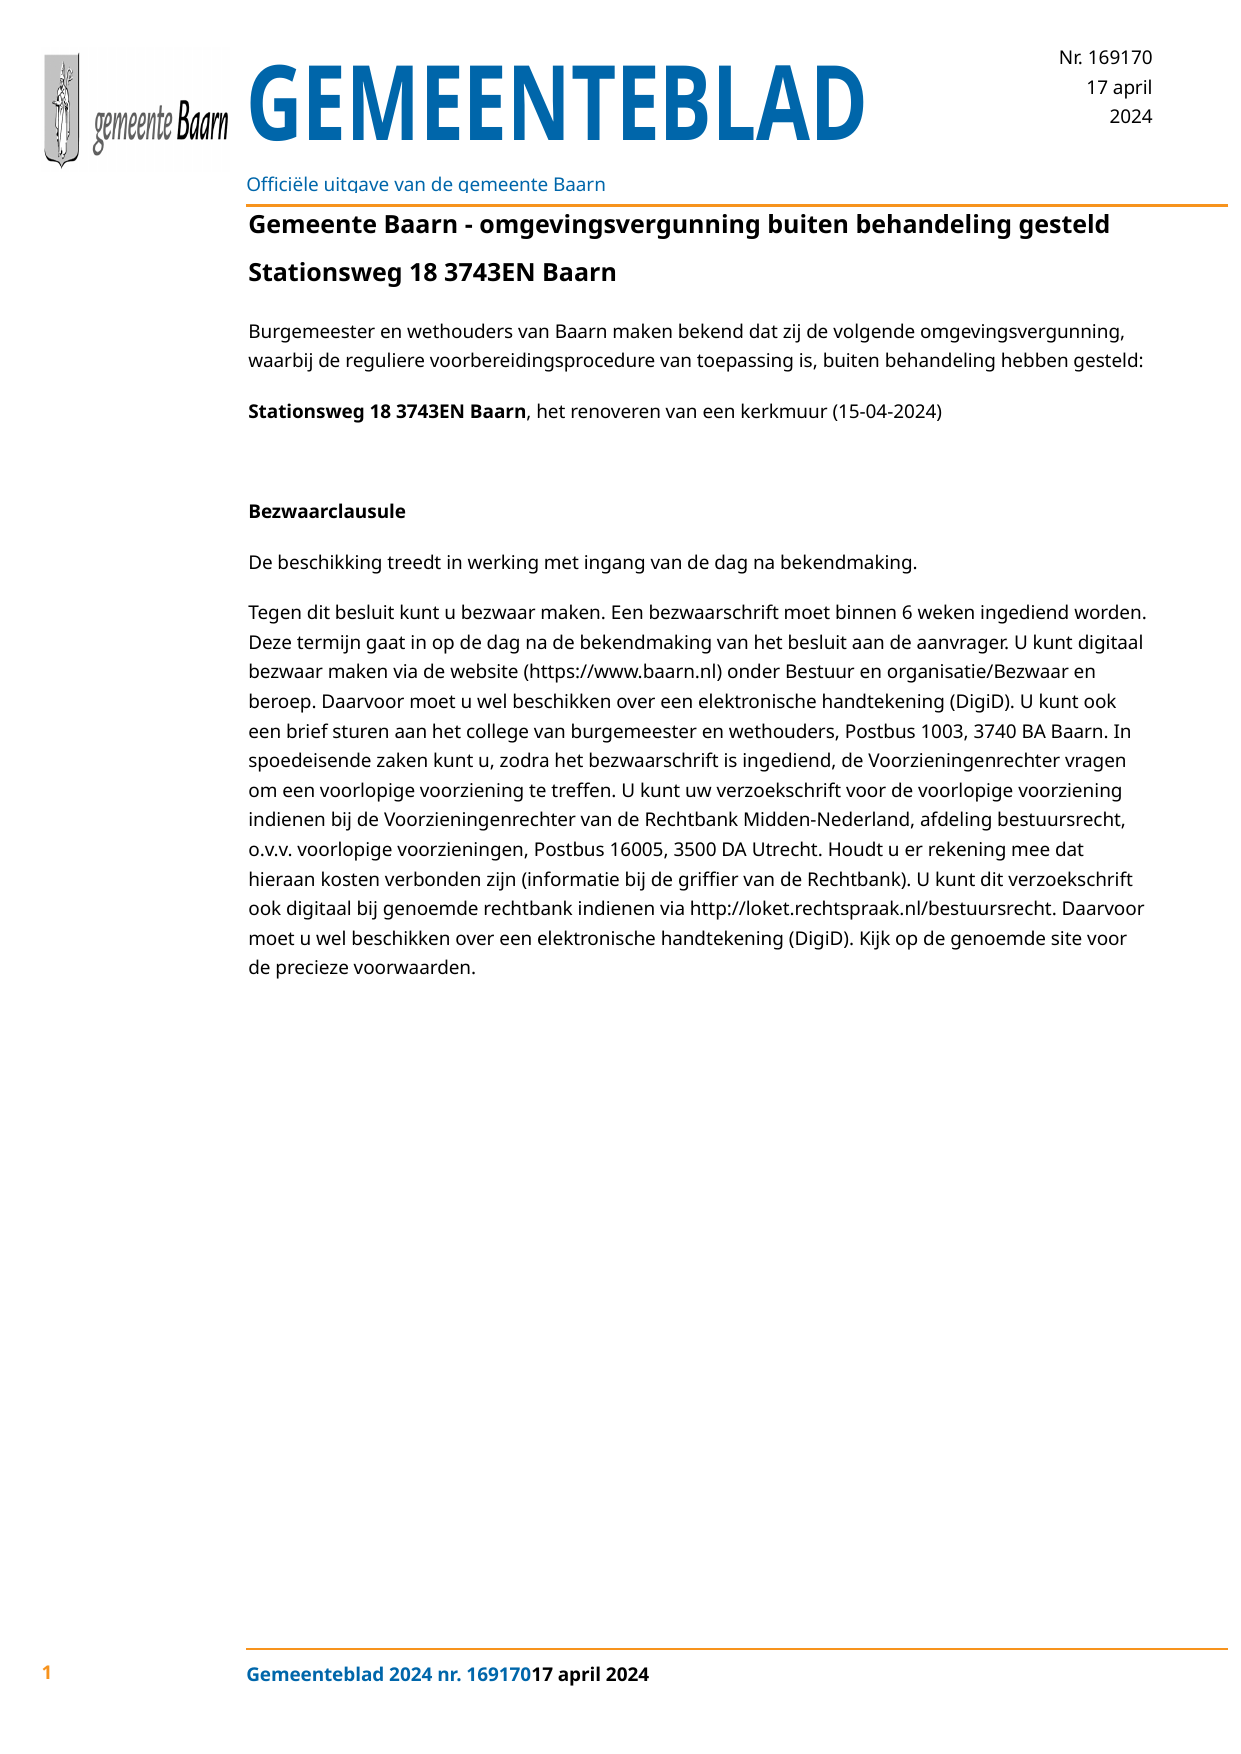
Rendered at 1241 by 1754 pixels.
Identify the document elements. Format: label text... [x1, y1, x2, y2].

text Stationsweg 18 3743EN Baarn, het renoveren van een kerkmuur (15-04-2024) [248, 398, 1152, 424]
text De beschikking treedt in werking met ingang van de dag na bekendmaking. [248, 549, 1152, 575]
text Gemeente Baarn - omgevingsvergunning buiten behandeling gesteld Stationsweg 18 3743EN Baarn [248, 207, 1152, 288]
text Burgemeester en wethouders van Baarn maken bekend dat zij de volgende omgevingsvergunning, waarbij de reguliere voorbereidingsprocedure van toepassing is, buiten behandeling hebben gesteld: [248, 318, 1152, 373]
picture [41, 47, 231, 172]
text Tegen dit besluit kunt u bezwaar maken. Een bezwaarschrift moet binnen 6 weken ingediend worden. Deze termijn gaat in op de dag na de bekendmaking van het besluit aan de aanvrager. U kunt digitaal bezwaar maken via de website (https://www.baarn.nl) onder Bestuur en organisatie/Bezwaar en beroep. Daarvoor moet u wel beschikken over een elektronische handtekening (DigiD). U kunt ook een brief sturen aan het college van burgemeester en wethouders, Postbus 1003, 3740 BA Baarn. In spoedeisende zaken kunt u, zodra het bezwaarschrift is ingediend, de Voorzieningenrechter vragen om een voorlopige voorziening te treffen. U kunt uw verzoekschrift voor de voorlopige voorziening indienen bij de Voorzieningenrechter van de Rechtbank Midden-Nederland, afdeling bestuursrecht, o.v.v. voorlopige voorzieningen, Postbus 16005, 3500 DA Utrecht. Houdt u er rekening mee dat hieraan kosten verbonden zijn (informatie bij de griffier van de Rechtbank). U kunt dit verzoekschrift ook digitaal bij genoemde rechtbank indienen via http://loket.rechtspraak.nl/bestuursrecht. Daarvoor moet u wel beschikken over een elektronische handtekening (DigiD). Kijk op de genoemde site voor de precieze voorwaarden. [248, 599, 1152, 980]
text Bezwaarclausule [248, 499, 1152, 524]
